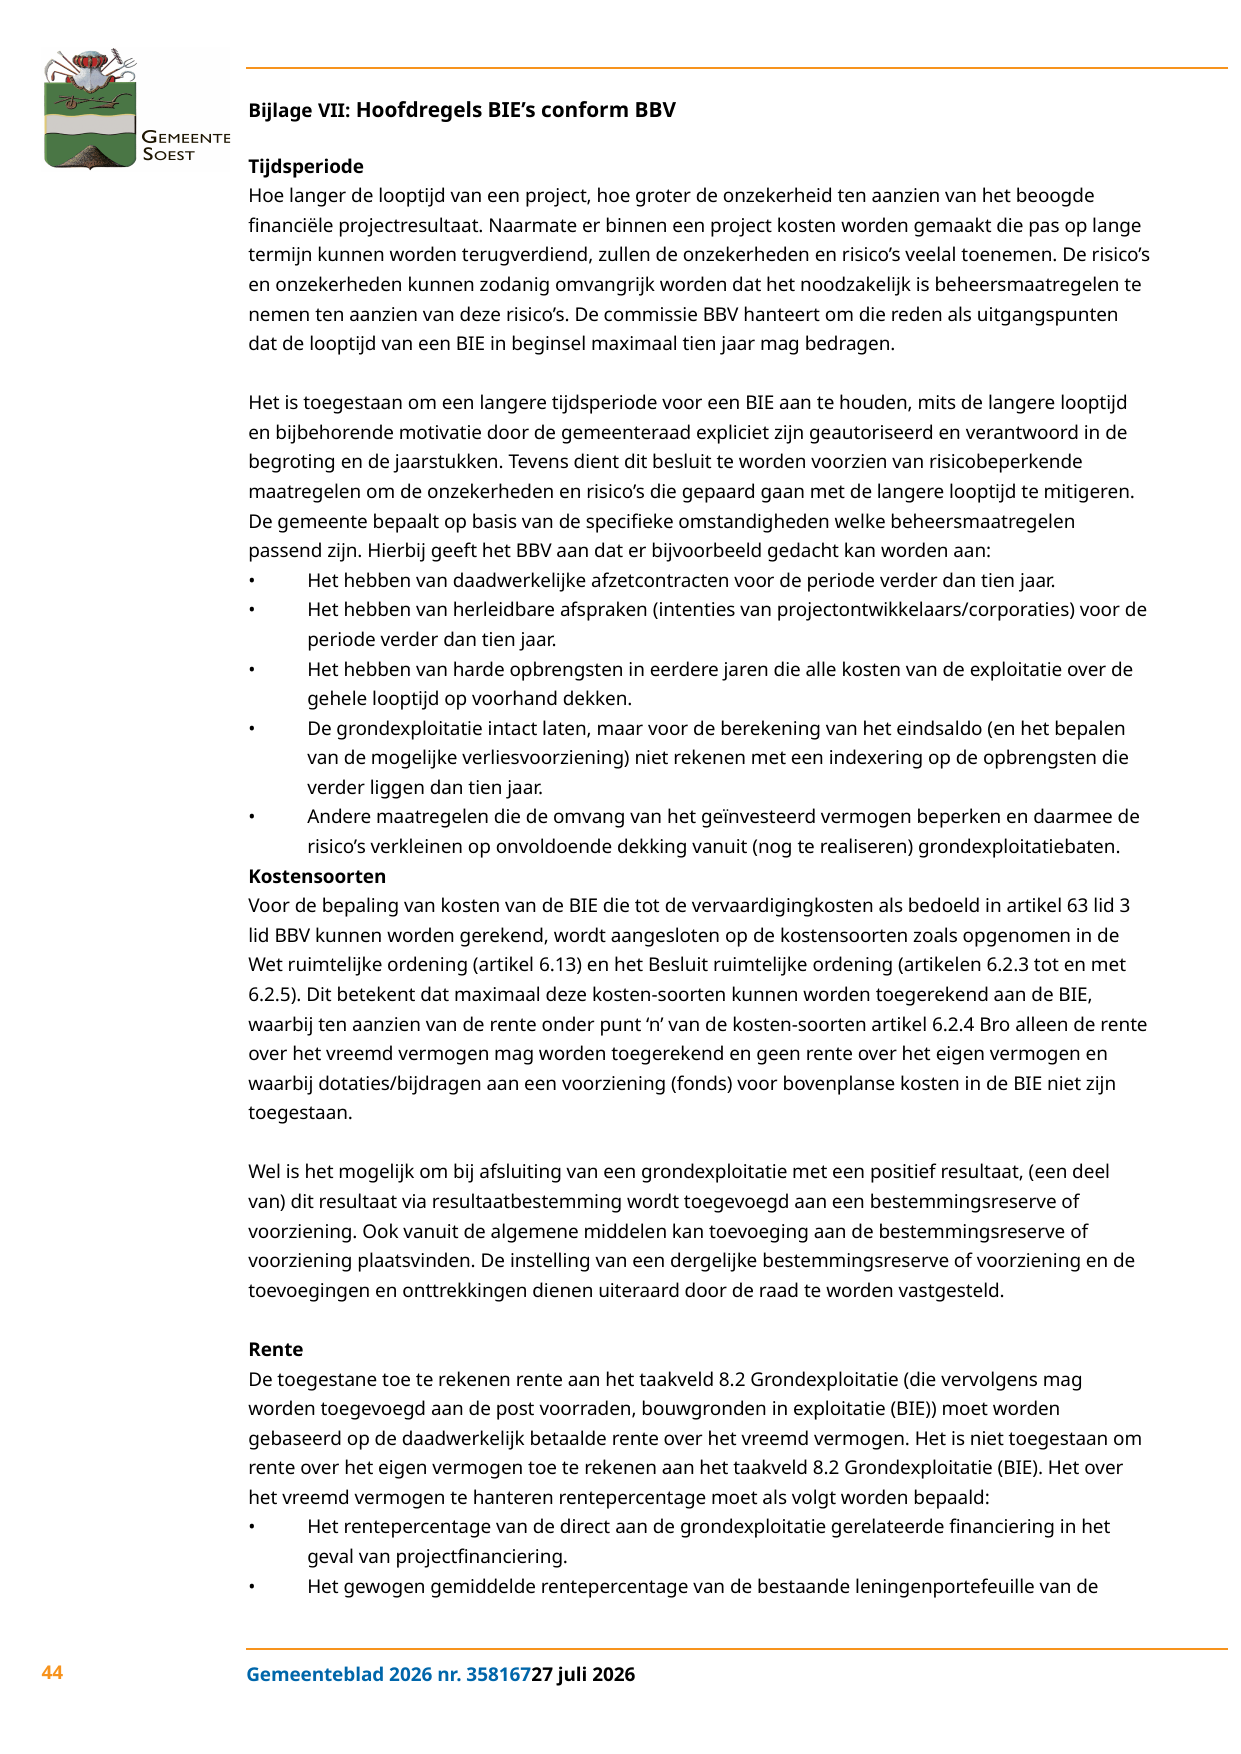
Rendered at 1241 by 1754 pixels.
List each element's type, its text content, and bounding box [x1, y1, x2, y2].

text Wel is het mogelijk om bij afsluiting van een grondexploitatie met een positief resultaat, (een deel van) dit resultaat via resultaatbestemming wordt toegevoegd aan een bestemmingsreserve of voorziening. Ook vanuit de algemene middelen kan toevoeging aan de bestemmingsreserve of voorziening plaatsvinden. De instelling van een dergelijke bestemmingsreserve of voorziening en de toevoegingen en onttrekkingen dienen uiteraard door de raad te worden vastgesteld. [248, 1159, 1152, 1303]
list De grondexploitatie intact laten, maar voor de berekening van het eindsaldo (en het bepalen van de mogelijke verliesvoorziening) niet rekenen met een indexering op de opbrengsten die verder liggen dan tien jaar. [248, 715, 1152, 800]
list Het gewogen gemiddelde rentepercentage van de bestaande leningenportefeuille van de [248, 1573, 1152, 1599]
list Het rentepercentage van de direct aan de grondexploitatie gerelateerde financiering in het geval van projectfinanciering. [248, 1514, 1152, 1569]
list Het hebben van daadwerkelijke afzetcontracten voor de periode verder dan tien jaar. [248, 567, 1152, 593]
text Het is toegestaan om een langere tijdsperiode voor een BIE aan te houden, mits de langere looptijd en bijbehorende motivatie door de gemeenteraad expliciet zijn geautoriseerd en verantwoord in de begroting en de jaarstukken. Tevens dient dit besluit te worden voorzien van risicobeperkende maatregelen om de onzekerheden en risico’s die gepaard gaan met de langere looptijd te mitigeren. De gemeente bepaalt op basis van de specifieke omstandigheden welke beheersmaatregelen passend zijn. Hierbij geeft het BBV aan dat er bijvoorbeeld gedacht kan worden aan: [248, 389, 1152, 563]
text Kostensoorten [248, 863, 1152, 889]
text De toegestane toe te rekenen rente aan het taakveld 8.2 Grondexploitatie (die vervolgens mag worden toegevoegd aan de post voorraden, bouwgronden in exploitatie (BIE)) moet worden gebaseerd op de daadwerkelijk betaalde rente over het vreemd vermogen. Het is niet toegestaan om rente over het eigen vermogen toe te rekenen aan het taakveld 8.2 Grondexploitatie (BIE). Het over het vreemd vermogen te hanteren rentepercentage moet als volgt worden bepaald: [248, 1366, 1152, 1510]
text Hoe langer de looptijd van een project, hoe groter de onzekerheid ten aanzien van het beoogde financiële projectresultaat. Naarmate er binnen een project kosten worden gemaakt die pas op lange termijn kunnen worden terugverdiend, zullen de onzekerheden en risico’s veelal toenemen. De risico’s en onzekerheden kunnen zodanig omvangrijk worden dat het noodzakelijk is beheersmaatregelen te nemen ten aanzien van deze risico’s. De commissie BBV hanteert om die reden als uitgangspunten dat de looptijd van een BIE in beginsel maximaal tien jaar mag bedragen. [248, 182, 1152, 356]
text Tijdsperiode [248, 153, 1152, 179]
text Bijlage VII: Hoofdregels BIE’s conform BBV [248, 95, 1152, 123]
text Rente [248, 1336, 1152, 1362]
picture [41, 47, 231, 172]
text Voor de bepaling van kosten van de BIE die tot de vervaardigingkosten als bedoeld in artikel 63 lid 3 lid BBV kunnen worden gerekend, wordt aangesloten op de kostensoorten zoals opgenomen in de Wet ruimtelijke ordening (artikel 6.13) en het Besluit ruimtelijke ordening (artikelen 6.2.3 tot en met 6.2.5). Dit betekent dat maximaal deze kosten-soorten kunnen worden toegerekend aan de BIE, waarbij ten aanzien van de rente onder punt ‘n’ van de kosten-soorten artikel 6.2.4 Bro alleen de rente over het vreemd vermogen mag worden toegerekend en geen rente over het eigen vermogen en waarbij dotaties/bijdragen aan een voorziening (fonds) voor bovenplanse kosten in de BIE niet zijn toegestaan. [248, 892, 1152, 1125]
list Het hebben van herleidbare afspraken (intenties van projectontwikkelaars/corporaties) voor de periode verder dan tien jaar. [248, 597, 1152, 652]
list Het hebben van harde opbrengsten in eerdere jaren die alle kosten van de exploitatie over de gehele looptijd op voorhand dekken. [248, 656, 1152, 711]
list Andere maatregelen die de omvang van het geïnvesteerd vermogen beperken en daarmee de risico’s verkleinen op onvoldoende dekking vanuit (nog te realiseren) grondexploitatiebaten. [248, 804, 1152, 859]
